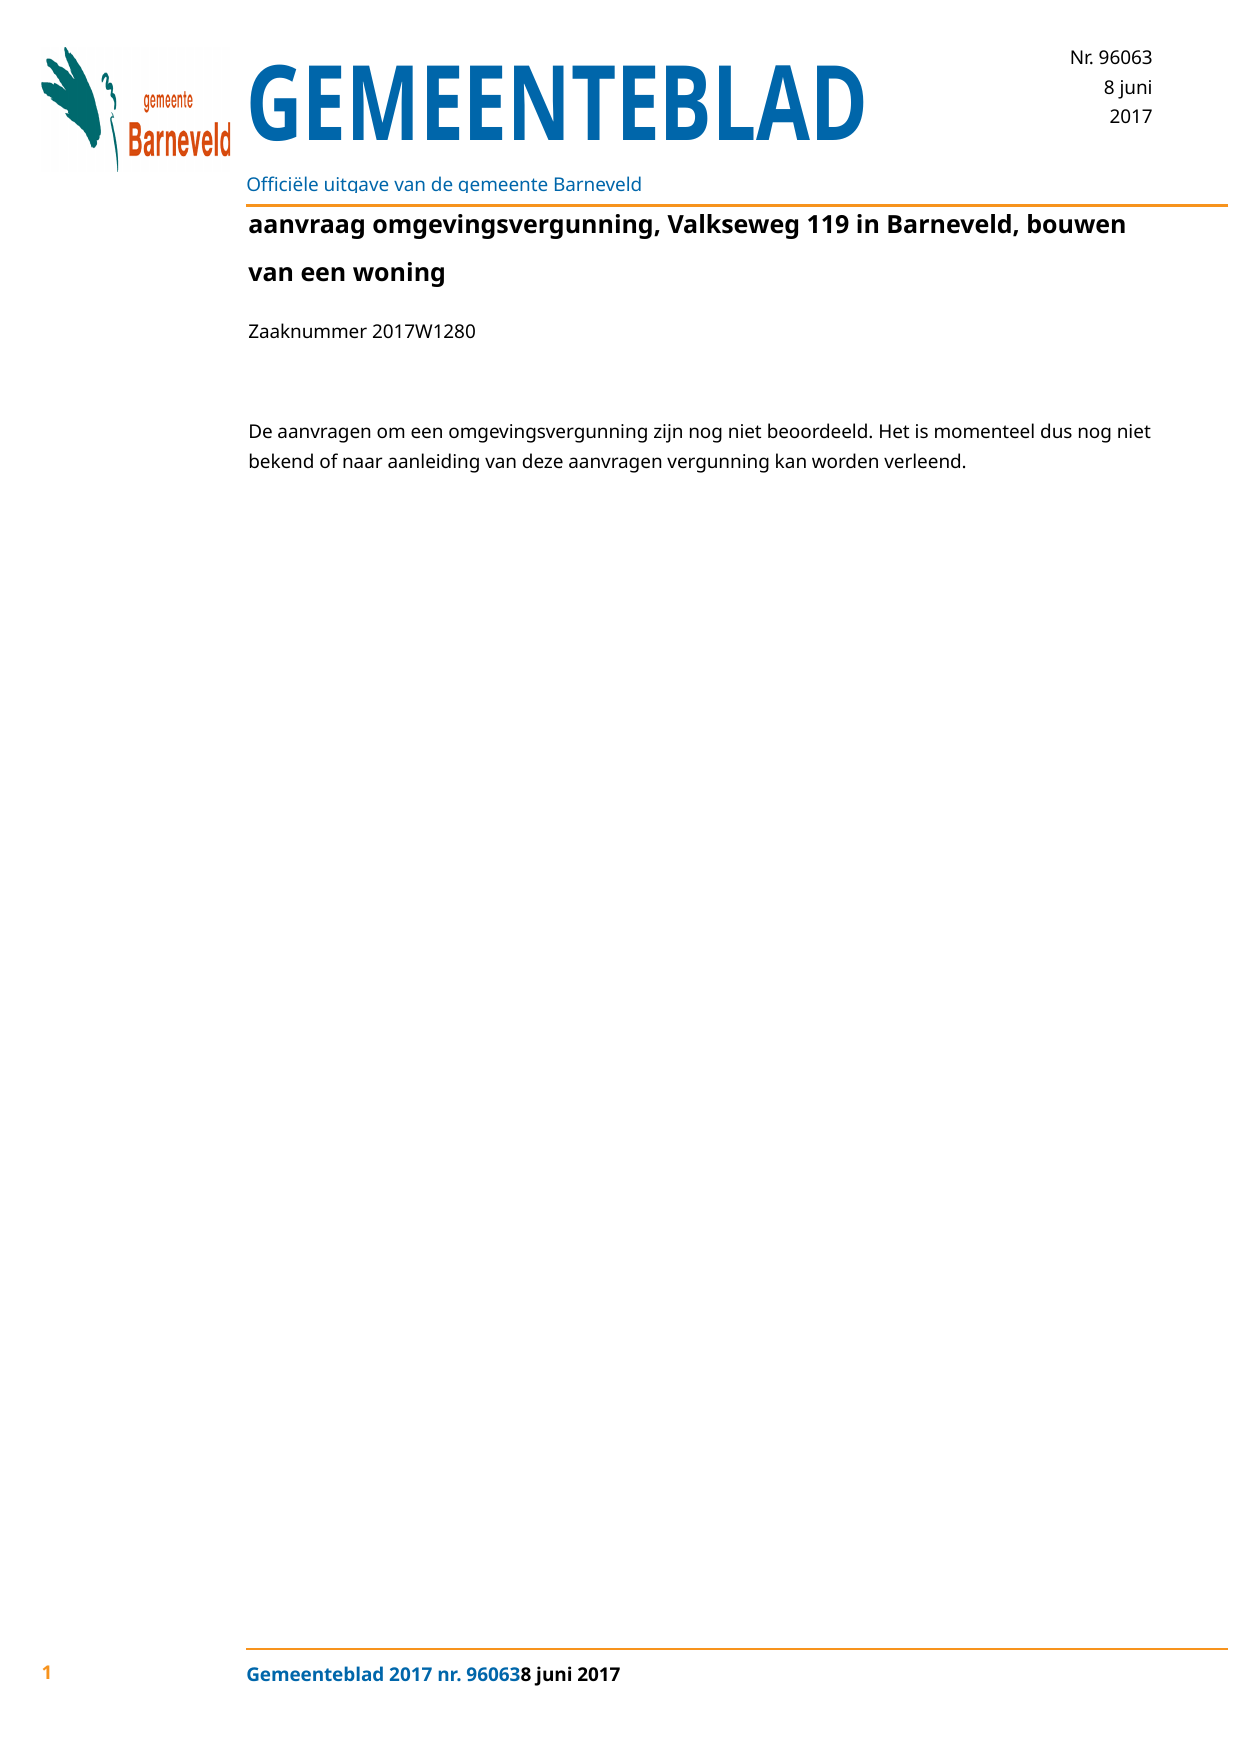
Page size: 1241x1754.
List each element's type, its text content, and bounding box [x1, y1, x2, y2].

text Zaaknummer 2017W1280 [248, 318, 1152, 344]
text De aanvragen om een omgevingsvergunning zijn nog niet beoordeeld. Het is momenteel dus nog niet bekend of naar aanleiding van deze aanvragen vergunning kan worden verleend. [248, 419, 1152, 474]
picture [41, 47, 231, 172]
text aanvraag omgevingsvergunning, Valkseweg 119 in Barneveld, bouwen van een woning [248, 207, 1152, 288]
